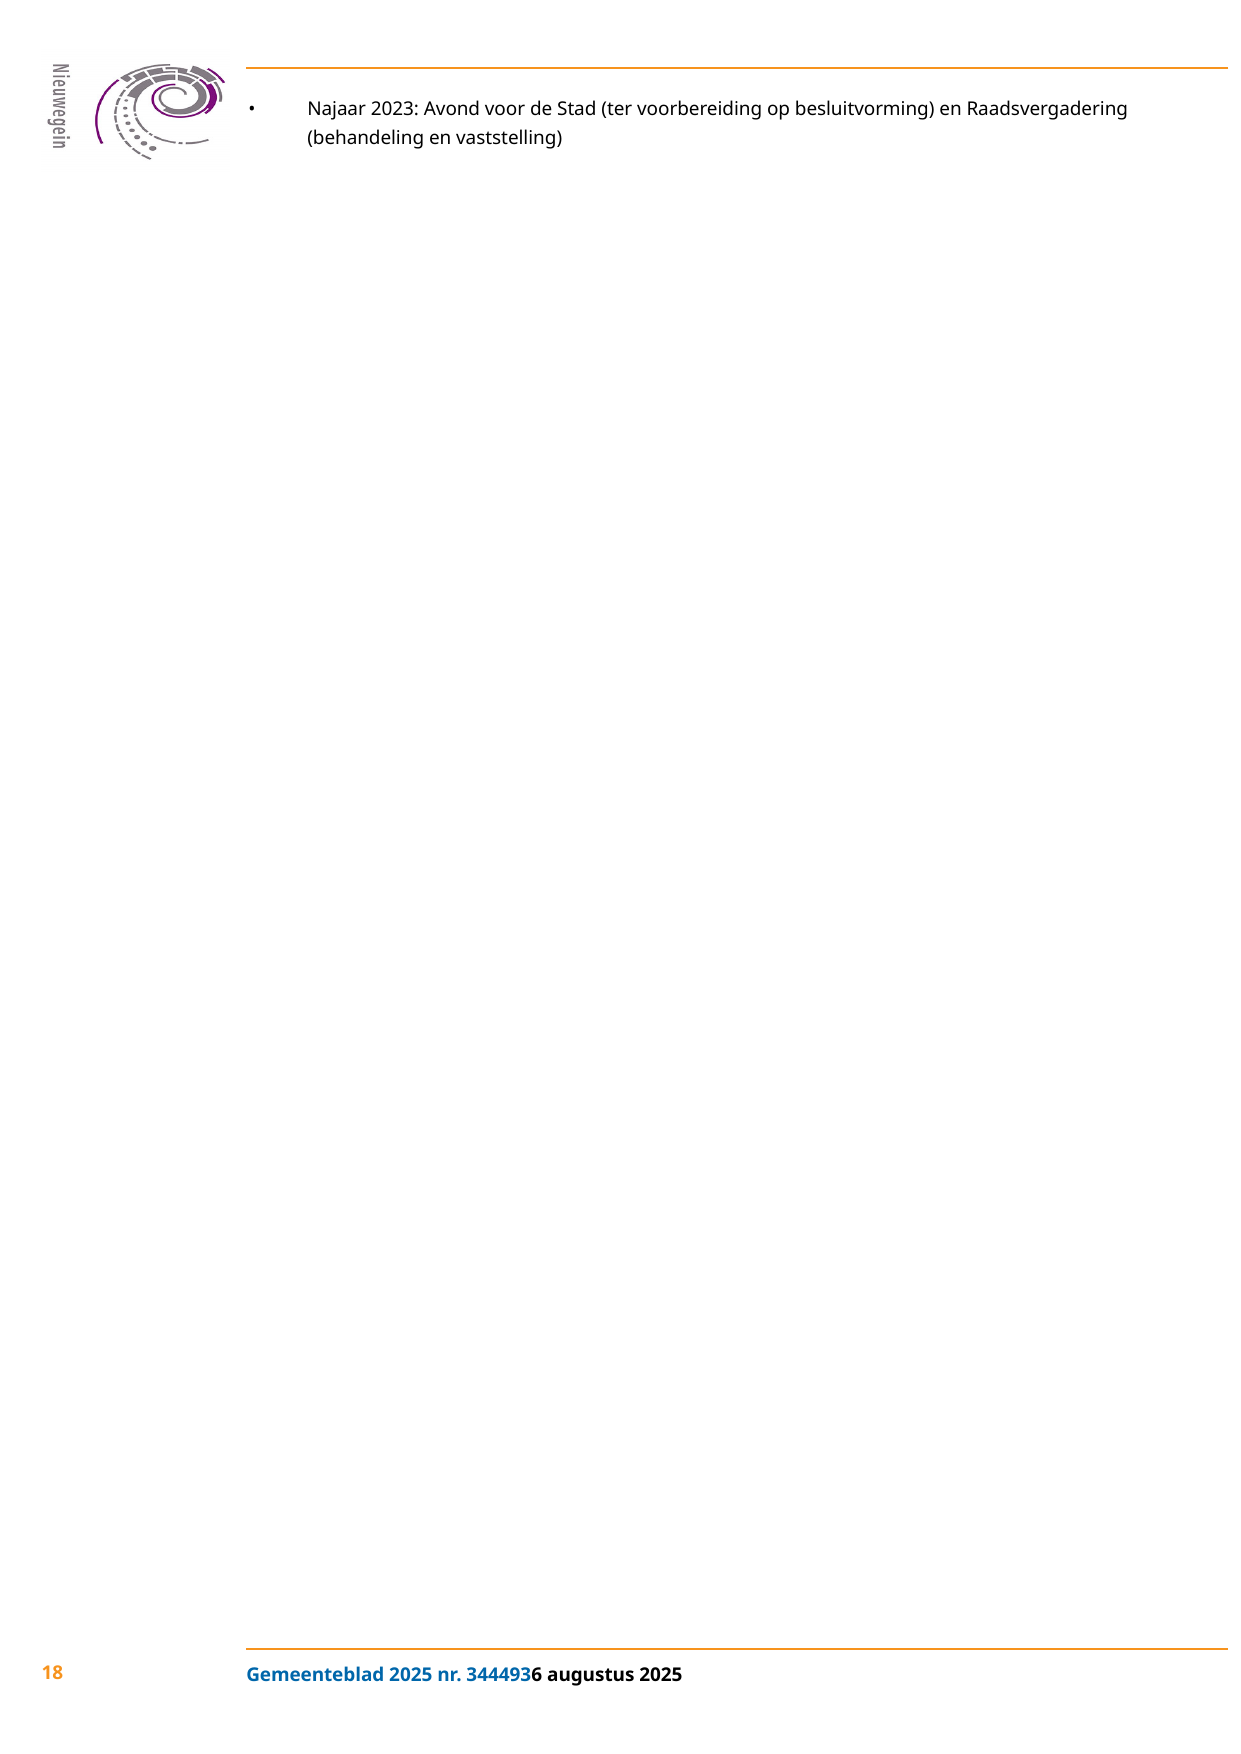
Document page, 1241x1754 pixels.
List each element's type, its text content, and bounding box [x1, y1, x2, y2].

list Najaar 2023: Avond voor de Stad (ter voorbereiding op besluitvorming) en Raadsvergadering (behandeling en vaststelling) [248, 95, 1152, 150]
picture [41, 47, 231, 172]
